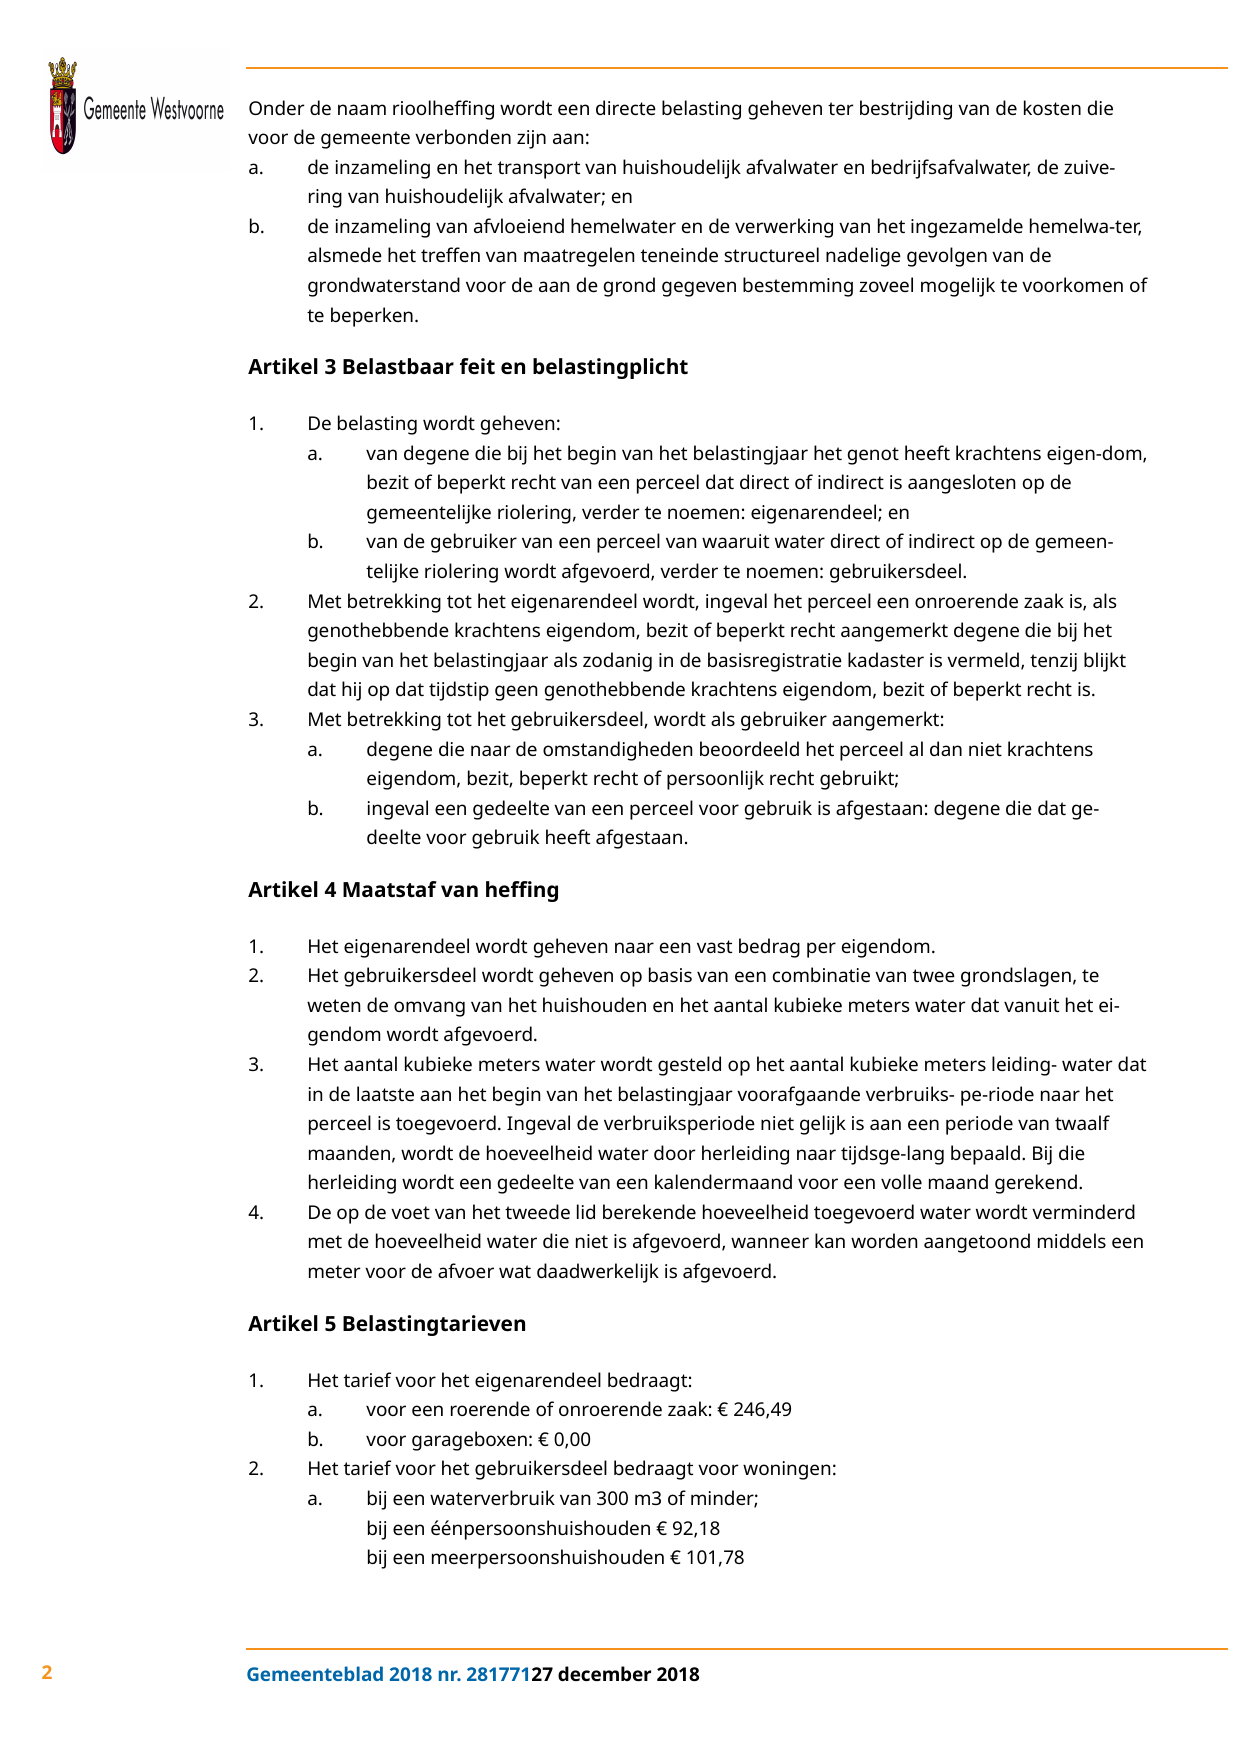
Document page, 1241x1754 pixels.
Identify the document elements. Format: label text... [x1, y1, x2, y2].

list Het tarief voor het eigenarendeel bedraagt: [248, 1367, 1152, 1392]
list Het gebruikersdeel wordt geheven op basis van een combinatie van twee grondslagen, te weten de omvang van het huishouden en het aantal kubieke meters water dat vanuit het ei-gendom wordt afgevoerd. [248, 962, 1152, 1047]
list de inzameling en het transport van huishoudelijk afvalwater en bedrijfsafvalwater, de zuive-ring van huishoudelijk afvalwater; en [248, 154, 1152, 209]
list Het aantal kubieke meters water wordt gesteld op het aantal kubieke meters leiding- water dat in de laatste aan het begin van het belastingjaar voorafgaande verbruiks- pe-riode naar het perceel is toegevoerd. Ingeval de verbruiksperiode niet gelijk is aan een periode van twaalf maanden, wordt de hoeveelheid water door herleiding naar tijdsge-lang bepaald. Bij die herleiding wordt een gedeelte van een kalendermaand voor een volle maand gerekend. [248, 1051, 1152, 1195]
list van degene die bij het begin van het belastingjaar het genot heeft krachtens eigen-dom, bezit of beperkt recht van een perceel dat direct of indirect is aangesloten op de gemeentelijke riolering, verder te noemen: eigenarendeel; en [307, 440, 1152, 525]
list voor een roerende of onroerende zaak: € 246,49 [307, 1396, 1152, 1422]
list van de gebruiker van een perceel van waaruit water direct of indirect op de gemeen-telijke riolering wordt afgevoerd, verder te noemen: gebruikersdeel. [307, 529, 1152, 584]
list ingeval een gedeelte van een perceel voor gebruik is afgestaan: degene die dat ge-deelte voor gebruik heeft afgestaan. [307, 795, 1152, 850]
text Artikel 3 Belastbaar feit en belastingplicht [248, 352, 1152, 381]
list de inzameling van afvloeiend hemelwater en de verwerking van het ingezamelde hemelwa-ter, alsmede het treffen van maatregelen teneinde structureel nadelige gevolgen van de grondwaterstand voor de aan de grond gegeven bestemming zoveel mogelijk te voorkomen of te beperken. [248, 213, 1152, 328]
list degene die naar de omstandigheden beoordeeld het perceel al dan niet krachtens eigendom, bezit, beperkt recht of persoonlijk recht gebruikt; [307, 736, 1152, 791]
text Artikel 4 Maatstaf van heffing [248, 875, 1152, 903]
text Artikel 5 Belastingtarieven [248, 1309, 1152, 1337]
list bij een meerpersoonshuishouden € 101,78 [307, 1544, 1152, 1570]
list bij een éénpersoonshuishouden € 92,18 [307, 1515, 1152, 1540]
text Onder de naam rioolheffing wordt een directe belasting geheven ter bestrijding van de kosten die voor de gemeente verbonden zijn aan: [248, 95, 1152, 150]
list Het tarief voor het gebruikersdeel bedraagt voor woningen: [248, 1456, 1152, 1481]
list bij een waterverbruik van 300 m3 of minder; [307, 1485, 1152, 1511]
list voor garageboxen: € 0,00 [307, 1426, 1152, 1452]
list Met betrekking tot het gebruikersdeel, wordt als gebruiker aangemerkt: [248, 706, 1152, 732]
list Het eigenarendeel wordt geheven naar een vast bedrag per eigendom. [248, 933, 1152, 959]
list Met betrekking tot het eigenarendeel wordt, ingeval het perceel een onroerende zaak is, als genothebbende krachtens eigendom, bezit of beperkt recht aangemerkt degene die bij het begin van het belastingjaar als zodanig in de basisregistratie kadaster is vermeld, tenzij blijkt dat hij op dat tijdstip geen genothebbende krachtens eigendom, bezit of beperkt recht is. [248, 588, 1152, 702]
list De belasting wordt geheven: [248, 410, 1152, 436]
picture [41, 47, 231, 172]
list De op de voet van het tweede lid berekende hoeveelheid toegevoerd water wordt verminderd met de hoeveelheid water die niet is afgevoerd, wanneer kan worden aangetoond middels een meter voor de afvoer wat daadwerkelijk is afgevoerd. [248, 1199, 1152, 1284]
